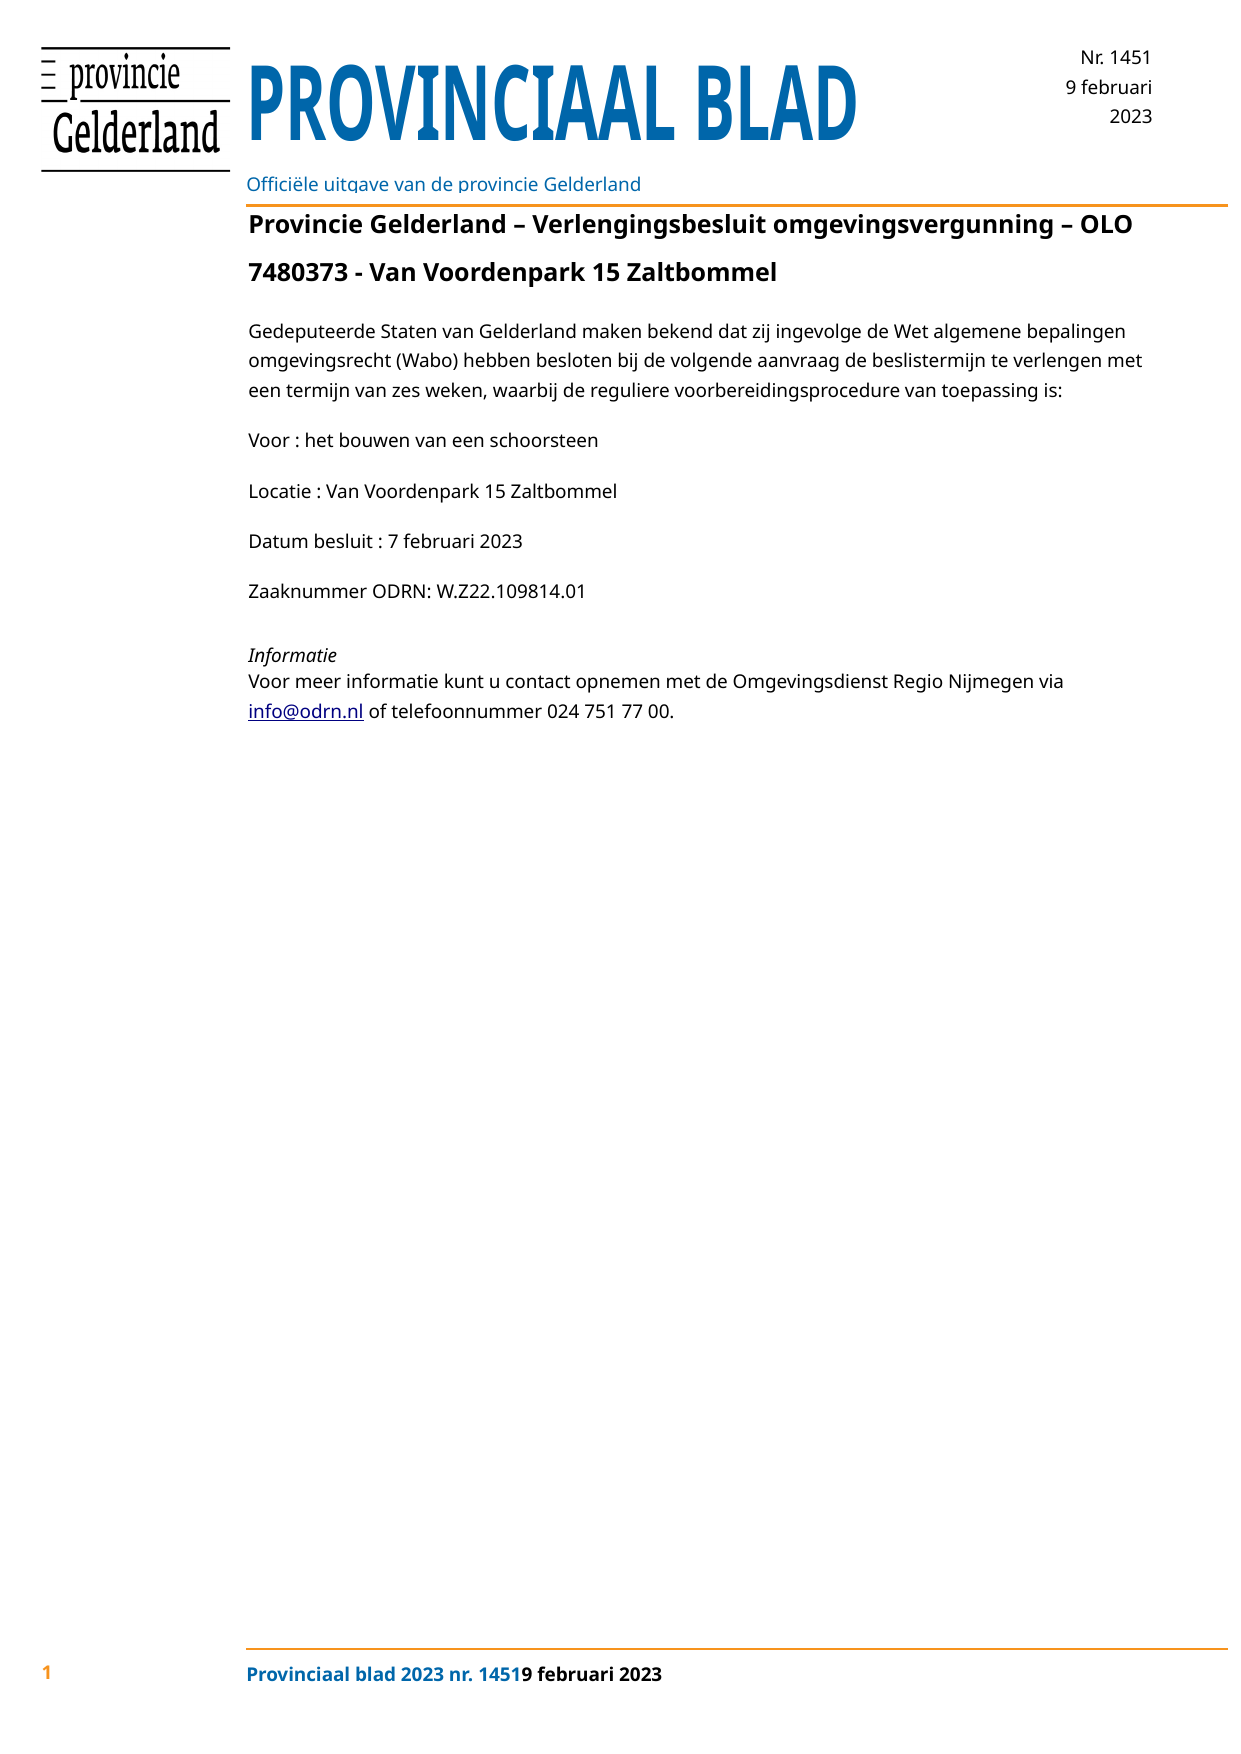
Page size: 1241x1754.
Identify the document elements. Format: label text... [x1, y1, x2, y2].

text Gedeputeerde Staten van Gelderland maken bekend dat zij ingevolge de Wet algemene bepalingen omgevingsrecht (Wabo) hebben besloten bij de volgende aanvraag de beslistermijn te verlengen met een termijn van zes weken, waarbij de reguliere voorbereidingsprocedure van toepassing is: [248, 318, 1152, 403]
text Datum besluit : 7 februari 2023 [248, 528, 1152, 554]
text Informatie [248, 643, 1152, 668]
text Zaaknummer ODRN: W.Z22.109814.01 [248, 579, 1152, 604]
picture [41, 47, 231, 172]
text Provincie Gelderland – Verlengingsbesluit omgevingsvergunning – OLO 7480373 - Van Voordenpark 15 Zaltbommel [248, 207, 1152, 288]
text Locatie : Van Voordenpark 15 Zaltbommel [248, 478, 1152, 504]
text Voor : het bouwen van een schoorsteen [248, 427, 1152, 453]
text Voor meer informatie kunt u contact opnemen met de Omgevingsdienst Regio Nijmegen via info@odrn.nl of telefoonnummer 024 751 77 00. [248, 668, 1152, 724]
